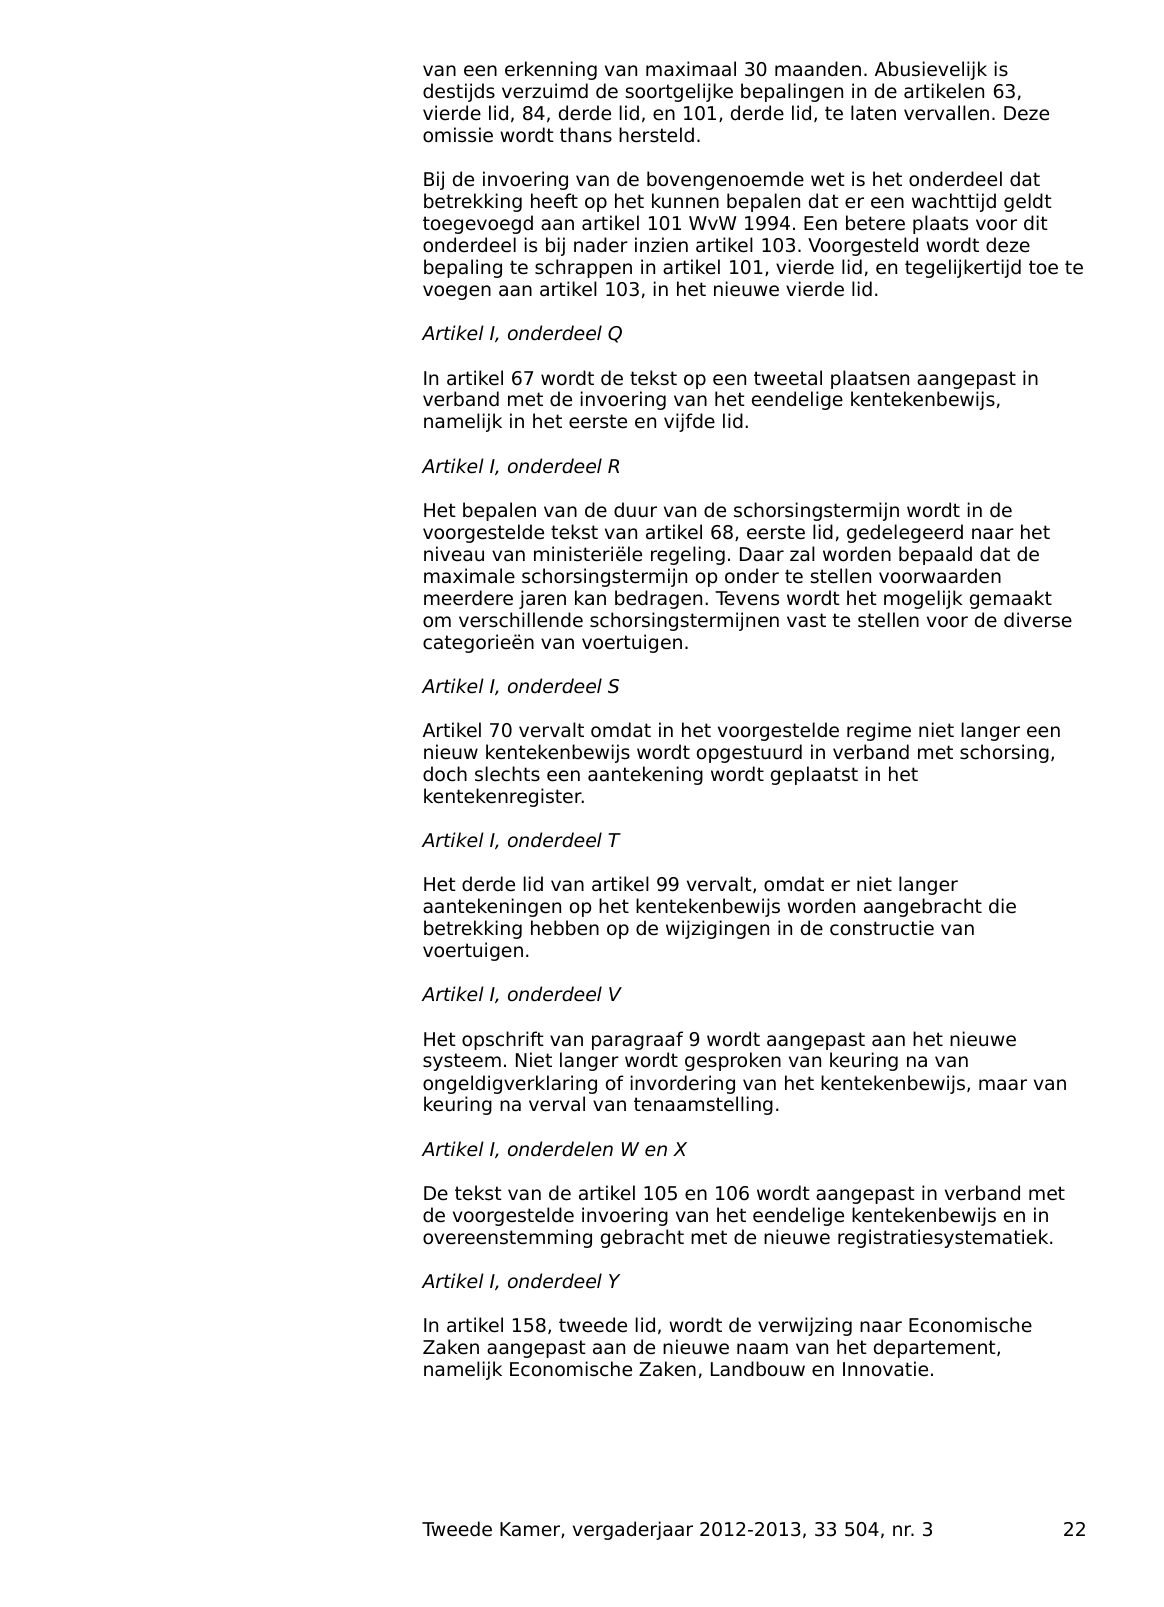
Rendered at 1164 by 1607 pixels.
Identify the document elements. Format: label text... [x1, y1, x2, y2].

subtitle Artikel I, onderdelen W en X [422, 1138, 1087, 1161]
text Artikel 70 vervalt omdat in het voorgestelde regime niet langer een nieuw kentekenbewijs wordt opgestuurd in verband met schorsing, doch slechts een aantekening wordt geplaatst in het kentekenregister. [422, 720, 1087, 808]
text van een erkenning van maximaal 30 maanden. Abusievelijk is destijds verzuimd de soortgelijke bepalingen in de artikelen 63, vierde lid, 84, derde lid, en 101, derde lid, te laten vervallen. Deze omissie wordt thans hersteld. [422, 59, 1087, 147]
text De tekst van de artikel 105 en 106 wordt aangepast in verband met de voorgestelde invoering van het eendelige kentekenbewijs en in overeenstemming gebracht met de nieuwe registratiesystematiek. [422, 1183, 1087, 1249]
subtitle Artikel I, onderdeel T [422, 830, 1087, 852]
subtitle Artikel I, onderdeel Y [422, 1271, 1087, 1293]
subtitle Artikel I, onderdeel S [422, 676, 1087, 698]
subtitle Artikel I, onderdeel R [422, 456, 1087, 477]
text In artikel 67 wordt de tekst op een tweetal plaatsen aangepast in verband met de invoering van het eendelige kentekenbewijs, namelijk in het eerste en vijfde lid. [422, 367, 1087, 433]
text In artikel 158, tweede lid, wordt de verwijzing naar Economische Zaken aangepast aan de nieuwe naam van het departement, namelijk Economische Zaken, Landbouw en Innovatie. [422, 1315, 1087, 1381]
text Het bepalen van de duur van de schorsingstermijn wordt in de voorgestelde tekst van artikel 68, eerste lid, gedelegeerd naar het niveau van ministeriële regeling. Daar zal worden bepaald dat de maximale schorsingstermijn op onder te stellen voorwaarden meerdere jaren kan bedragen. Tevens wordt het mogelijk gemaakt om verschillende schorsingstermijnen vast te stellen voor de diverse categorieën van voertuigen. [422, 500, 1087, 653]
text Het opschrift van paragraaf 9 wordt aangepast aan het nieuwe systeem. Niet langer wordt gesproken van keuring na van ongeldigverklaring of invordering van het kentekenbewijs, maar van keuring na verval van tenaamstelling. [422, 1028, 1087, 1116]
text Het derde lid van artikel 99 vervalt, omdat er niet langer aantekeningen op het kentekenbewijs worden aangebracht die betrekking hebben op de wijzigingen in de constructie van voertuigen. [422, 874, 1087, 962]
subtitle Artikel I, onderdeel Q [422, 323, 1087, 345]
text Bij de invoering van de bovengenoemde wet is het onderdeel dat betrekking heeft op het kunnen bepalen dat er een wachttijd geldt toegevoegd aan artikel 101 WvW 1994. Een betere plaats voor dit onderdeel is bij nader inzien artikel 103. Voorgesteld wordt deze bepaling te schrappen in artikel 101, vierde lid, en tegelijkertijd toe te voegen aan artikel 103, in het nieuwe vierde lid. [422, 169, 1087, 301]
subtitle Artikel I, onderdeel V [422, 984, 1087, 1006]
